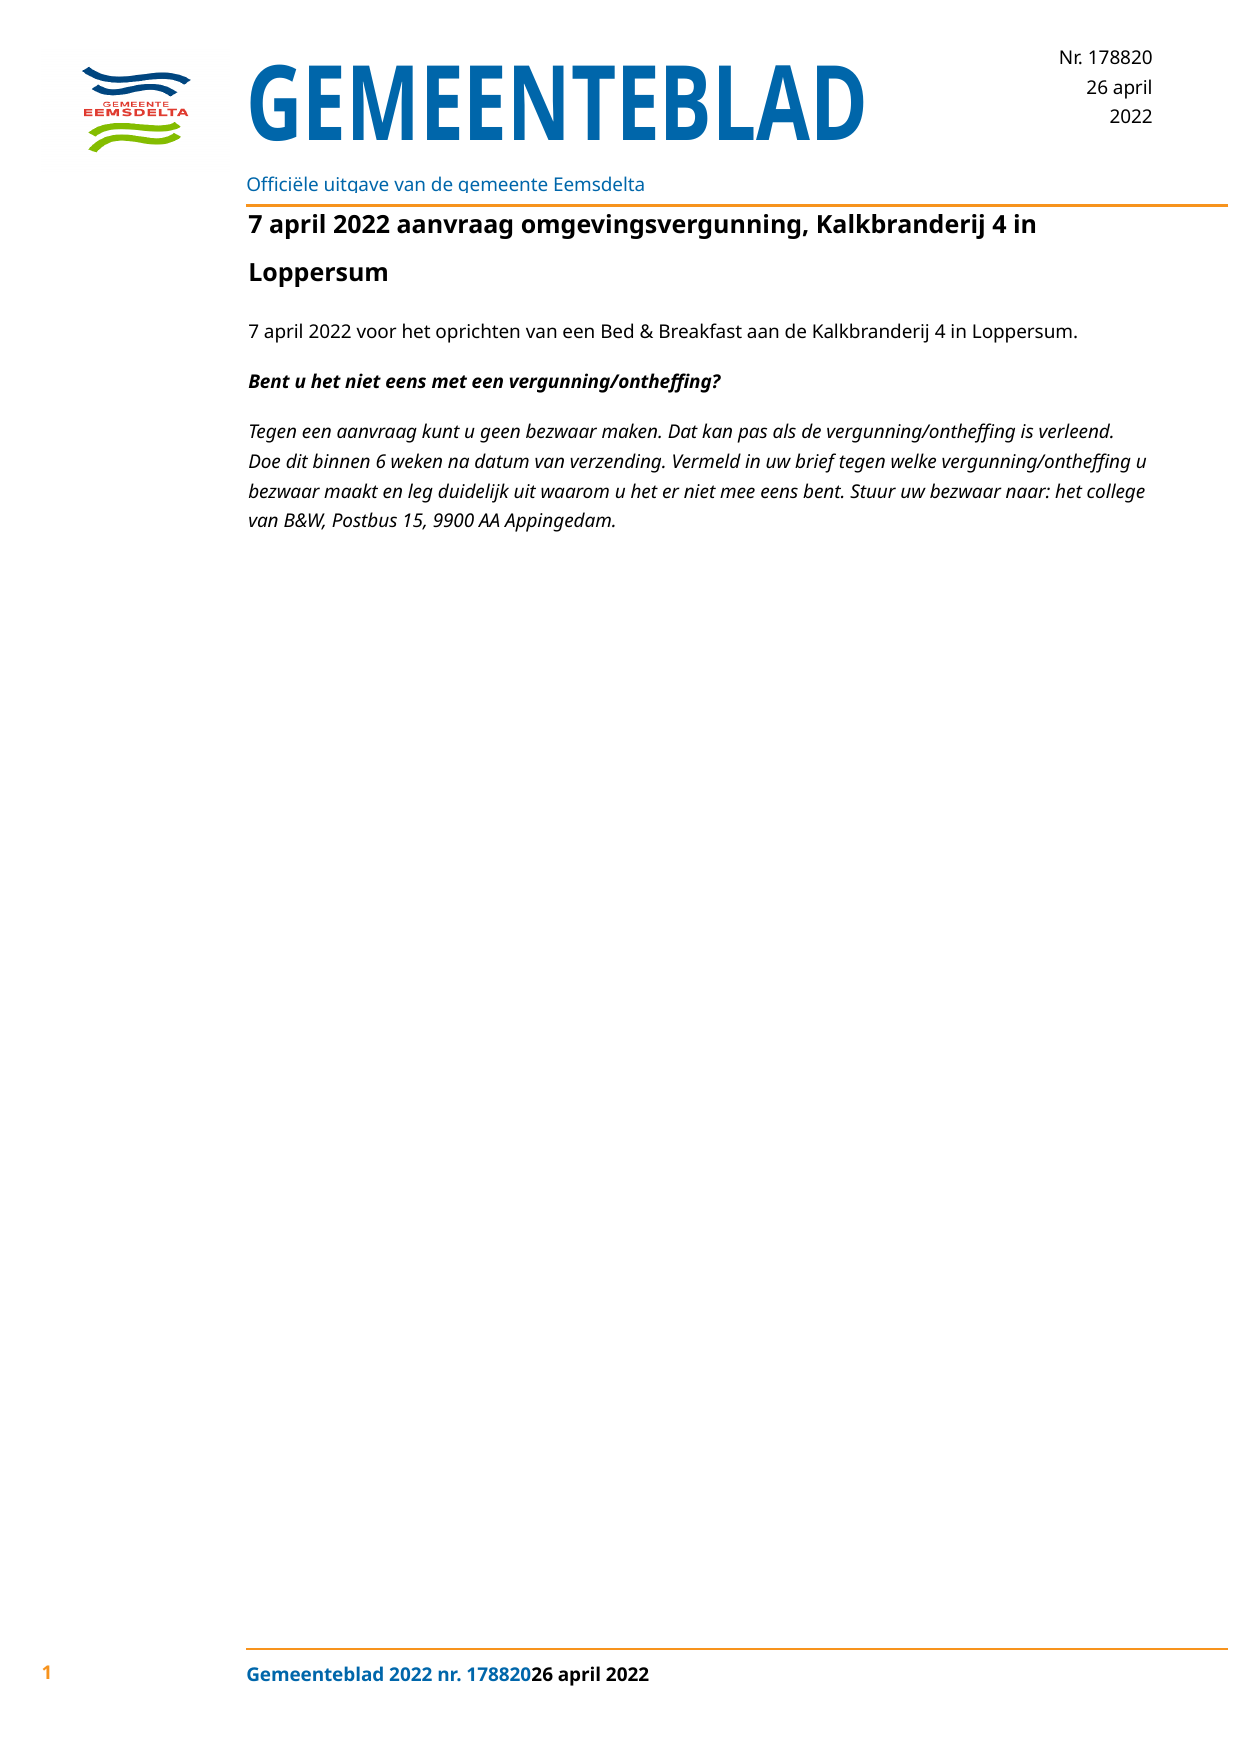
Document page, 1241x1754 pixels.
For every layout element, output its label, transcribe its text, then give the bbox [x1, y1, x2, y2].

text 7 april 2022 voor het oprichten van een Bed & Breakfast aan de Kalkbranderij 4 in Loppersum. [248, 318, 1152, 344]
picture [41, 47, 231, 172]
text Bent u het niet eens met een vergunning/ontheffing? [248, 368, 1152, 394]
text 7 april 2022 aanvraag omgevingsvergunning, Kalkbranderij 4 in Loppersum [248, 207, 1152, 288]
text Tegen een aanvraag kunt u geen bezwaar maken. Dat kan pas als de vergunning/ontheffing is verleend. Doe dit binnen 6 weken na datum van verzending. Vermeld in uw brief tegen welke vergunning/ontheffing u bezwaar maakt en leg duidelijk uit waarom u het er niet mee eens bent. Stuur uw bezwaar naar: het college van B&W, Postbus 15, 9900 AA Appingedam. [248, 419, 1152, 533]
